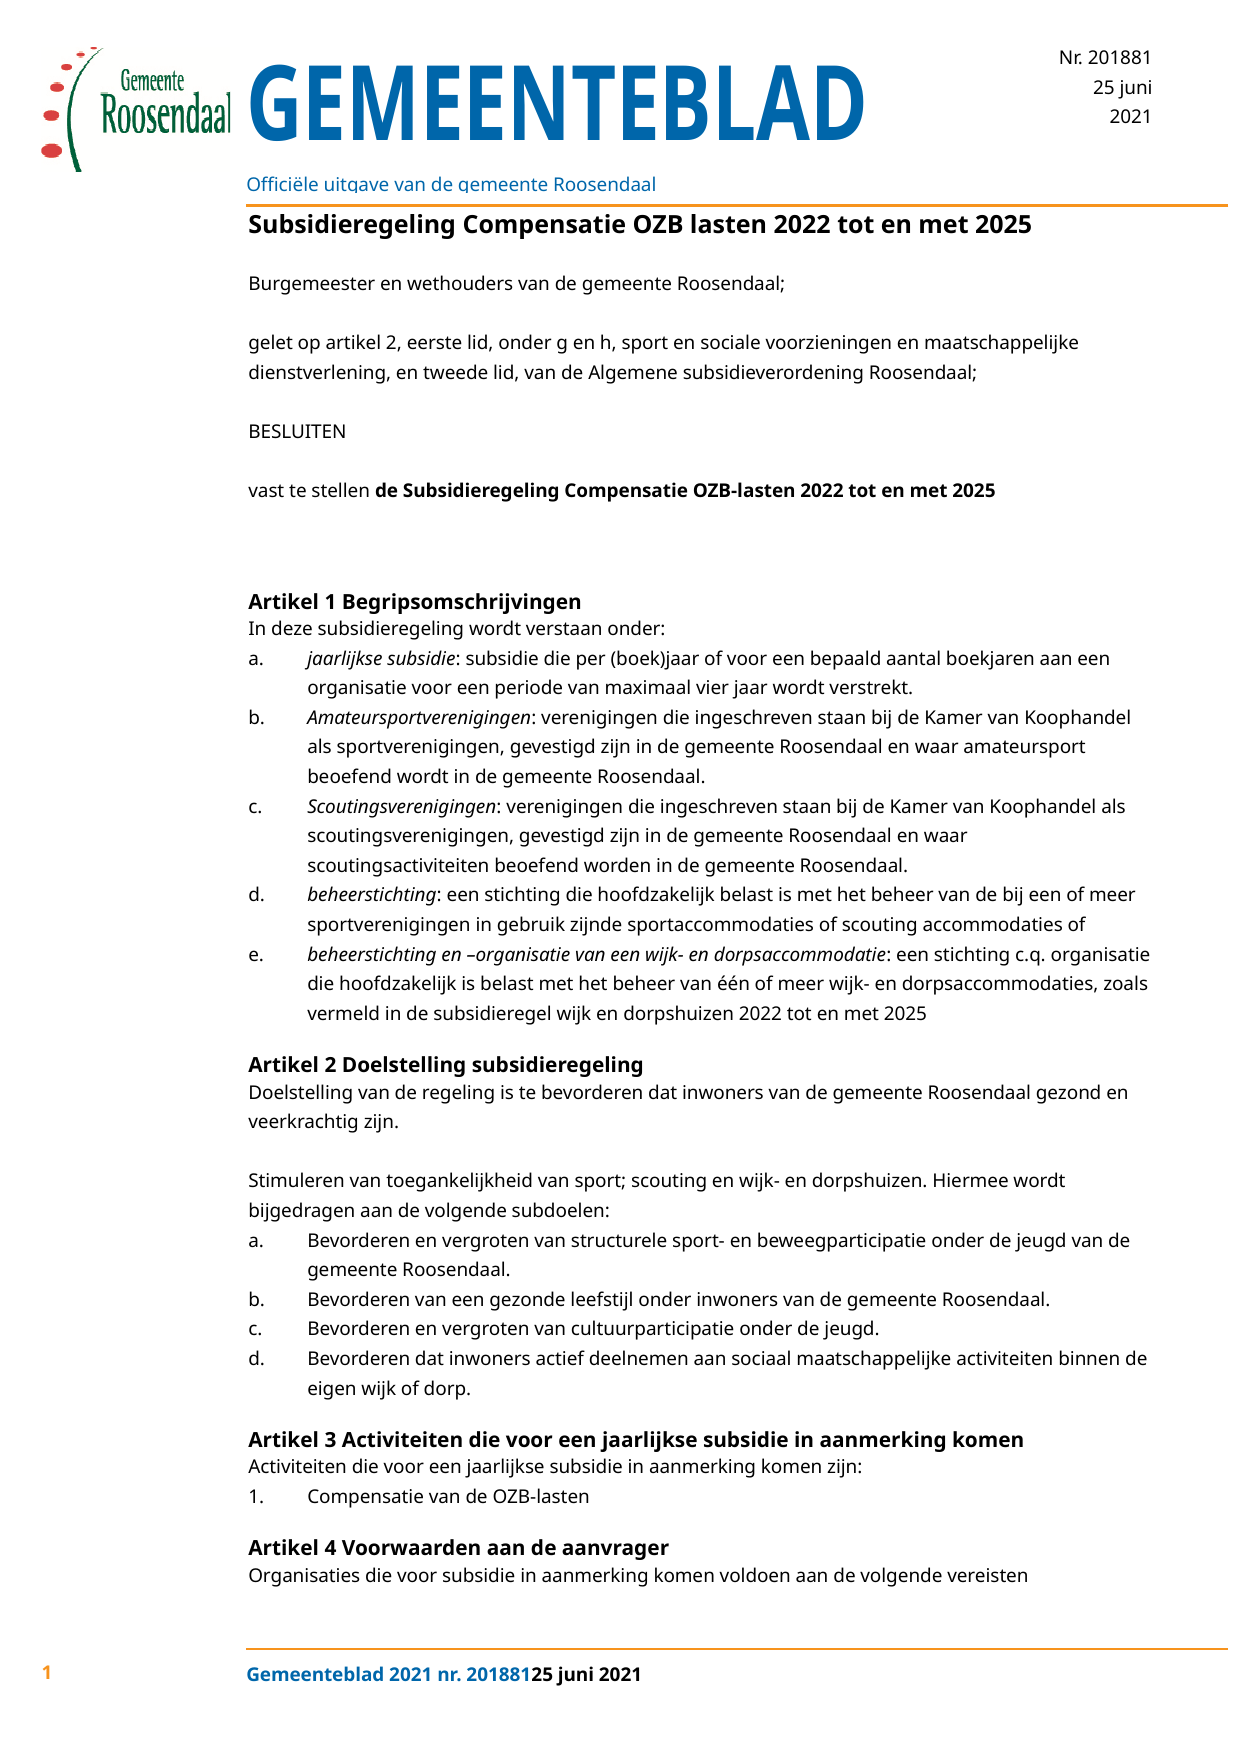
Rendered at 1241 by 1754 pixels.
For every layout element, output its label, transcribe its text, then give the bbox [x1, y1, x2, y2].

text Burgemeester en wethouders van de gemeente Roosendaal; [248, 270, 1152, 296]
text Artikel 2 Doelstelling subsidieregeling [248, 1050, 1152, 1079]
text Artikel 1 Begripsomschrijvingen [248, 587, 1152, 615]
text Artikel 4 Voorwaarden aan de aanvrager [248, 1533, 1152, 1562]
text Stimuleren van toegankelijkheid van sport; scouting en wijk- en dorpshuizen. Hiermee wordt bijgedragen aan de volgende subdoelen: [248, 1168, 1152, 1223]
list beheerstichting: een stichting die hoofdzakelijk belast is met het beheer van de bij een of meer sportverenigingen in gebruik zijnde sportaccommodaties of scouting accommodaties of [248, 882, 1152, 937]
text Organisaties die voor subsidie in aanmerking komen voldoen aan de volgende vereisten [248, 1562, 1152, 1588]
list Compensatie van de OZB-lasten [248, 1483, 1152, 1509]
text Artikel 3 Activiteiten die voor een jaarlijkse subsidie in aanmerking komen [248, 1425, 1152, 1453]
text In deze subsidieregeling wordt verstaan onder: [248, 615, 1152, 641]
text Subsidieregeling Compensatie OZB lasten 2022 tot en met 2025 [248, 207, 1152, 241]
list Amateursportverenigingen: verenigingen die ingeschreven staan bij de Kamer van Koophandel als sportverenigingen, gevestigd zijn in de gemeente Roosendaal en waar amateursport beoefend wordt in de gemeente Roosendaal. [248, 704, 1152, 789]
list Bevorderen dat inwoners actief deelnemen aan sociaal maatschappelijke activiteiten binnen de eigen wijk of dorp. [248, 1345, 1152, 1400]
list Bevorderen en vergroten van structurele sport- en beweegparticipatie onder de jeugd van de gemeente Roosendaal. [248, 1227, 1152, 1282]
list Scoutingsverenigingen: verenigingen die ingeschreven staan bij de Kamer van Koophandel als scoutingsverenigingen, gevestigd zijn in de gemeente Roosendaal en waar scoutingsactiviteiten beoefend worden in de gemeente Roosendaal. [248, 793, 1152, 878]
text vast te stellen de Subsidieregeling Compensatie OZB-lasten 2022 tot en met 2025 [248, 477, 1152, 503]
list beheerstichting en –organisatie van een wijk- en dorpsaccommodatie: een stichting c.q. organisatie die hoofdzakelijk is belast met het beheer van één of meer wijk- en dorpsaccommodaties, zoals vermeld in de subsidieregel wijk en dorpshuizen 2022 tot en met 2025 [248, 941, 1152, 1026]
text BESLUITEN [248, 418, 1152, 444]
text gelet op artikel 2, eerste lid, onder g en h, sport en sociale voorzieningen en maatschappelijke dienstverlening, en tweede lid, van de Algemene subsidieverordening Roosendaal; [248, 329, 1152, 385]
list jaarlijkse subsidie: subsidie die per (boek)jaar of voor een bepaald aantal boekjaren aan een organisatie voor een periode van maximaal vier jaar wordt verstrekt. [248, 645, 1152, 700]
list Bevorderen en vergroten van cultuurparticipatie onder de jeugd. [248, 1316, 1152, 1341]
text Doelstelling van de regeling is te bevorderen dat inwoners van de gemeente Roosendaal gezond en veerkrachtig zijn. [248, 1079, 1152, 1134]
text Activiteiten die voor een jaarlijkse subsidie in aanmerking komen zijn: [248, 1453, 1152, 1479]
list Bevorderen van een gezonde leefstijl onder inwoners van de gemeente Roosendaal. [248, 1286, 1152, 1312]
picture [41, 47, 231, 172]
